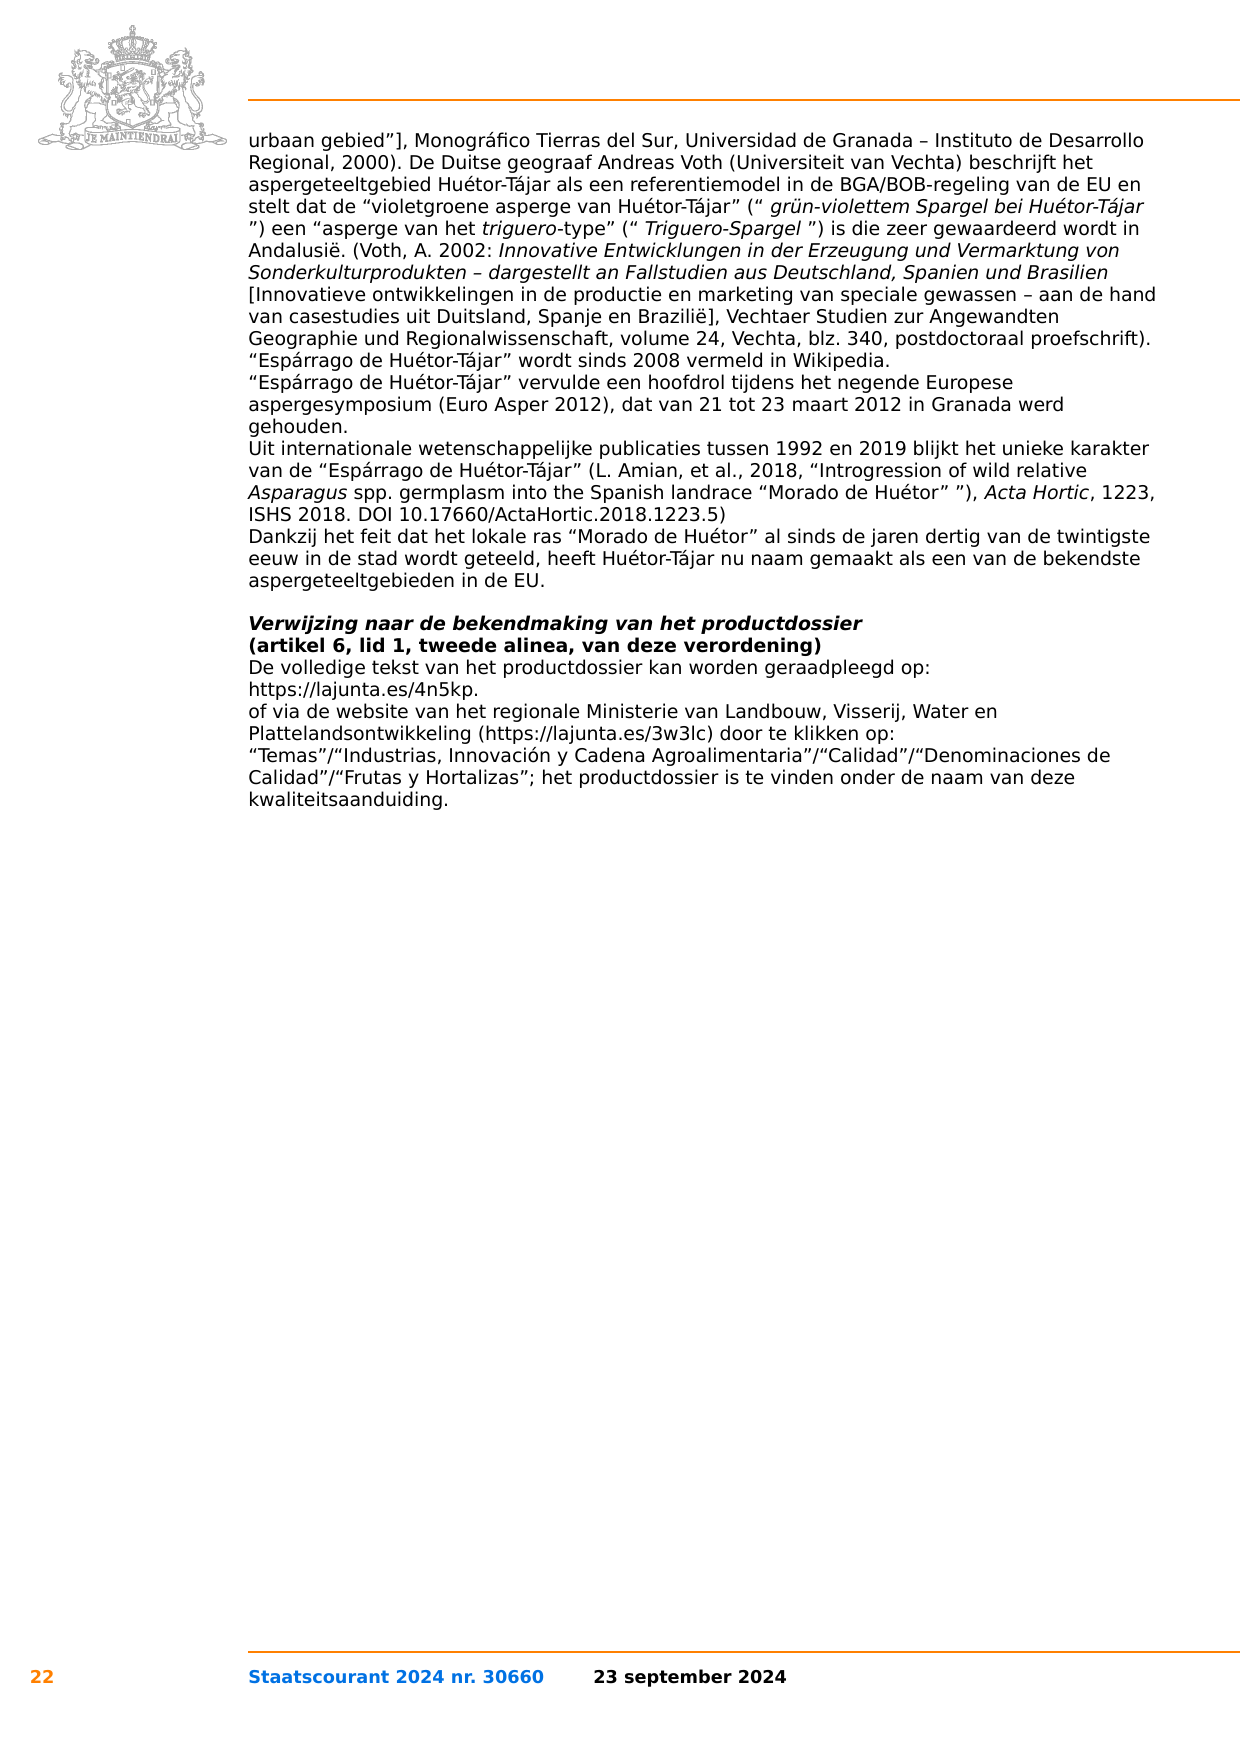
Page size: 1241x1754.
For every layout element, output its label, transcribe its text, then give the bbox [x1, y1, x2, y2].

text “Temas”/“Industrias, Innovación y Cadena Agroalimentaria”/“Calidad”/“Denominaciones de Calidad”/“Frutas y Hortalizas”; het productdossier is te vinden onder de naam van deze kwaliteitsaanduiding. [248, 745, 1163, 811]
text urbaan gebied”], Monográfico Tierras del Sur, Universidad de Granada – Instituto de Desarrollo Regional, 2000). De Duitse geograaf Andreas Voth (Universiteit van Vechta) beschrijft het aspergeteeltgebied Huétor-Tájar als een referentiemodel in de BGA/BOB-regeling van de EU en stelt dat de “violetgroene asperge van Huétor-Tájar” (“ grün-violettem Spargel bei Huétor-Tájar ”) een “asperge van het triguero-type” (“ Triguero-Spargel ”) is die zeer gewaardeerd wordt in Andalusië. (Voth, A. 2002: Innovative Entwicklungen in der Erzeugung und Vermarktung von Sonderkulturprodukten – dargestellt an Fallstudien aus Deutschland, Spanien und Brasilien [Innovatieve ontwikkelingen in de productie en marketing van speciale gewassen – aan de hand van casestudies uit Duitsland, Spanje en Brazilië], Vechtaer Studien zur Angewandten Geographie und Regionalwissenschaft, volume 24, Vechta, blz. 340, postdoctoraal proefschrift). [248, 130, 1163, 350]
text De volledige tekst van het productdossier kan worden geraadpleegd op: [248, 657, 1163, 679]
text Verwijzing naar de bekendmaking van het productdossier [248, 613, 1163, 635]
text (artikel 6, lid 1, tweede alinea, van deze verordening) [248, 635, 1163, 657]
text https://lajunta.es/4n5kp. [248, 679, 1163, 701]
text “Espárrago de Huétor-Tájar” vervulde een hoofdrol tijdens het negende Europese aspergesymposium (Euro Asper 2012), dat van 21 tot 23 maart 2012 in Granada werd gehouden. [248, 372, 1163, 438]
text of via de website van het regionale Ministerie van Landbouw, Visserij, Water en Plattelandsontwikkeling (https://lajunta.es/3w3lc) door te klikken op: [248, 701, 1163, 745]
picture [38, 25, 227, 150]
text “Espárrago de Huétor-Tájar” wordt sinds 2008 vermeld in Wikipedia. [248, 350, 1163, 372]
text Dankzij het feit dat het lokale ras “Morado de Huétor” al sinds de jaren dertig van de twintigste eeuw in de stad wordt geteeld, heeft Huétor-Tájar nu naam gemaakt als een van de bekendste aspergeteeltgebieden in de EU. [248, 526, 1163, 591]
text Uit internationale wetenschappelijke publicaties tussen 1992 en 2019 blijkt het unieke karakter van de “Espárrago de Huétor-Tájar” (L. Amian, et al., 2018, “Introgression of wild relative Asparagus spp. germplasm into the Spanish landrace “Morado de Huétor” ”), Acta Hortic, 1223, ISHS 2018. DOI 10.17660/ActaHortic.2018.1223.5) [248, 438, 1163, 526]
